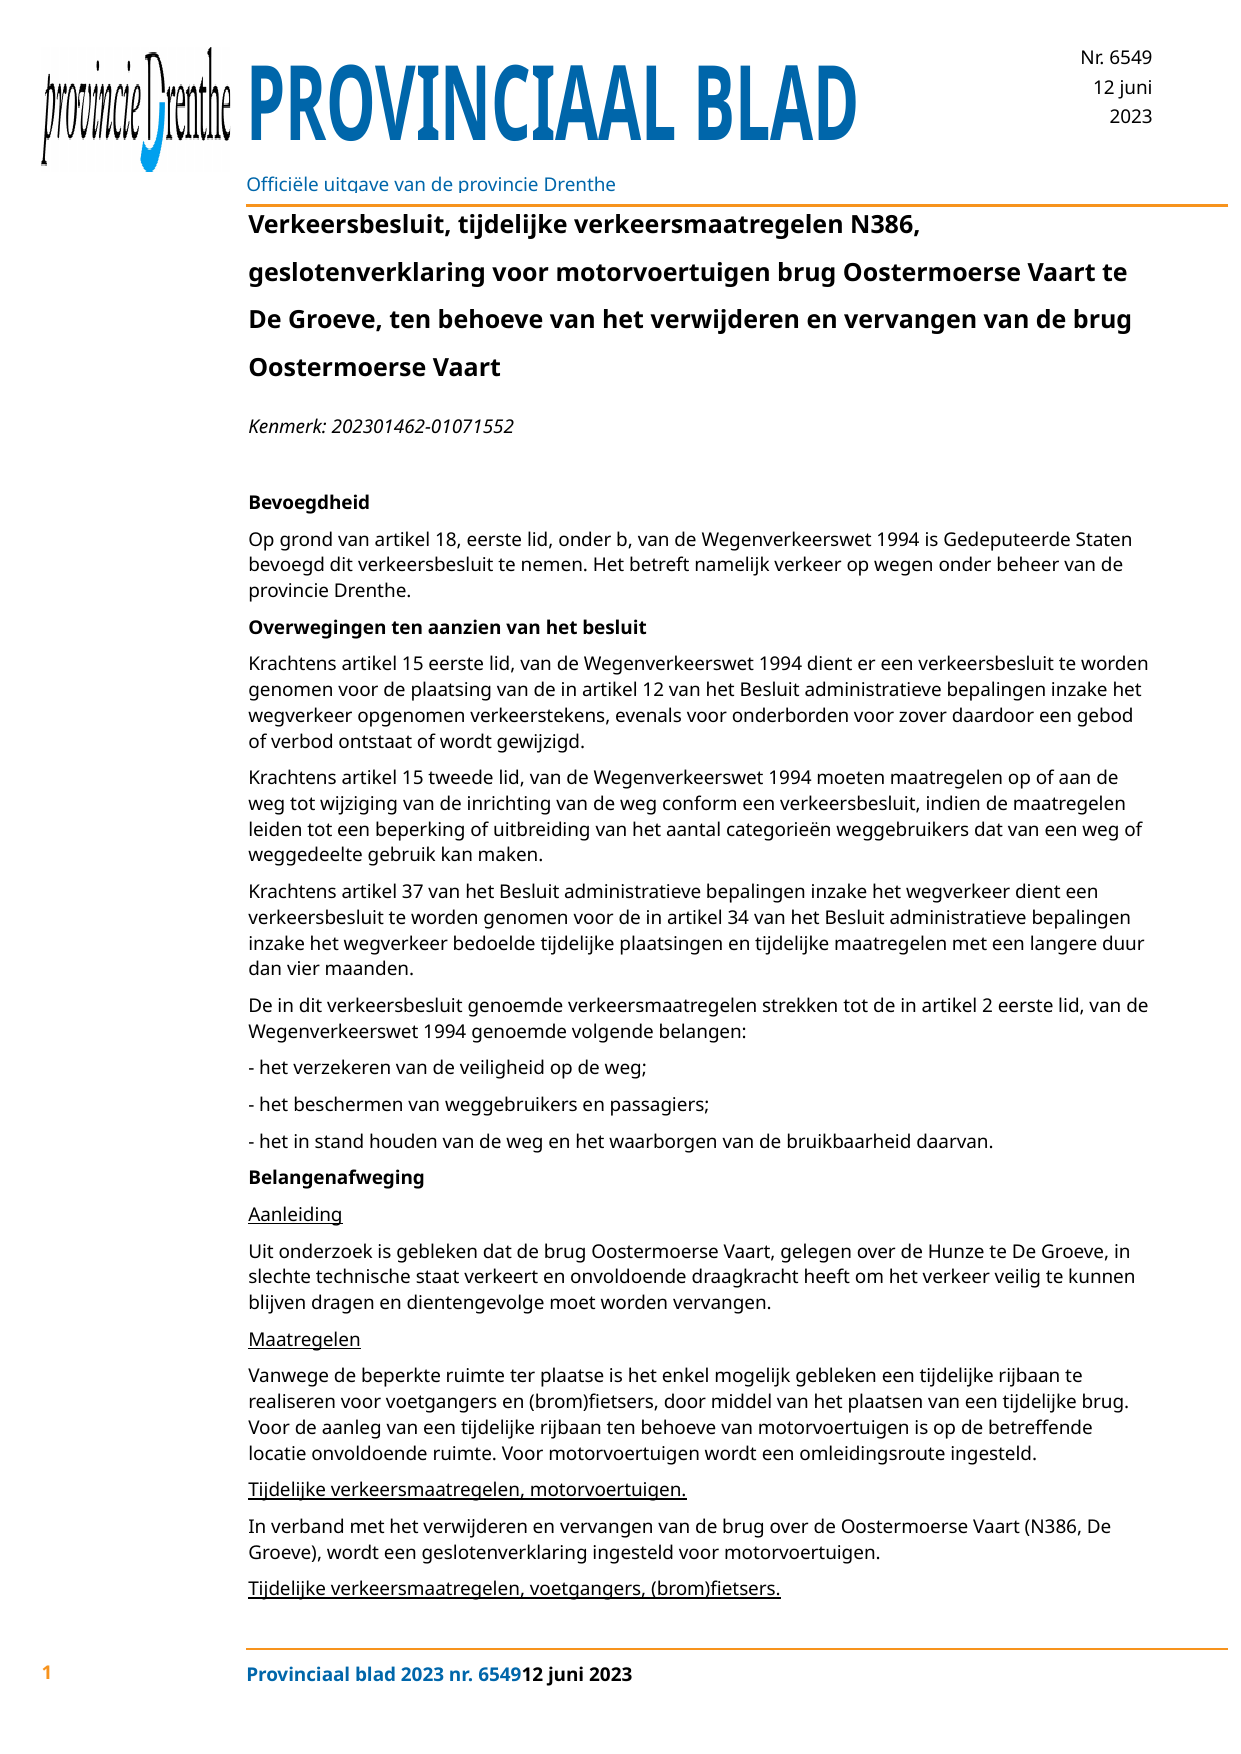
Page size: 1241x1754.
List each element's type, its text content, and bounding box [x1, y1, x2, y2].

text Aanleiding [248, 1201, 1152, 1227]
text Kenmerk: 202301462-01071552 [248, 413, 1152, 439]
text Krachtens artikel 37 van het Besluit administratieve bepalingen inzake het wegverkeer dient een verkeersbesluit te worden genomen voor de in artikel 34 van het Besluit administratieve bepalingen inzake het wegverkeer bedoelde tijdelijke plaatsingen en tijdelijke maatregelen met een langere duur dan vier maanden. [248, 878, 1152, 981]
text Belangenafweging [248, 1164, 1152, 1190]
text In verband met het verwijderen en vervangen van de brug over de Oostermoerse Vaart (N386, De Groeve), wordt een geslotenverklaring ingesteld voor motorvoertuigen. [248, 1513, 1152, 1565]
picture [41, 47, 231, 172]
text Krachtens artikel 15 eerste lid, van de Wegenverkeerswet 1994 dient er een verkeersbesluit te worden genomen voor de plaatsing van de in artikel 12 van het Besluit administratieve bepalingen inzake het wegverkeer opgenomen verkeerstekens, evenals voor onderborden voor zover daardoor een gebod of verbod ontstaat of wordt gewijzigd. [248, 651, 1152, 753]
text Uit onderzoek is gebleken dat de brug Oostermoerse Vaart, gelegen over de Hunze te De Groeve, in slechte technische staat verkeert en onvoldoende draagkracht heeft om het verkeer veilig te kunnen blijven dragen en dientengevolge moet worden vervangen. [248, 1238, 1152, 1315]
text Vanwege de beperkte ruimte ter plaatse is het enkel mogelijk gebleken een tijdelijke rijbaan te realiseren voor voetgangers en (brom)fietsers, door middel van het plaatsen van een tijdelijke brug. Voor de aanleg van een tijdelijke rijbaan ten behoeve van motorvoertuigen is op de betreffende locatie onvoldoende ruimte. Voor motorvoertuigen wordt een omleidingsroute ingesteld. [248, 1363, 1152, 1466]
text - het in stand houden van de weg en het waarborgen van de bruikbaarheid daarvan. [248, 1128, 1152, 1154]
text Bevoegdheid [248, 489, 1152, 515]
text De in dit verkeersbesluit genoemde verkeersmaatregelen strekken tot de in artikel 2 eerste lid, van de Wegenverkeerswet 1994 genoemde volgende belangen: [248, 992, 1152, 1044]
text Krachtens artikel 15 tweede lid, van de Wegenverkeerswet 1994 moeten maatregelen op of aan de weg tot wijziging van de inrichting van de weg conform een verkeersbesluit, indien de maatregelen leiden tot een beperking of uitbreiding van het aantal categorieën weggebruikers dat van een weg of weggedeelte gebruik kan maken. [248, 764, 1152, 867]
text Verkeersbesluit, tijdelijke verkeersmaatregelen N386, geslotenverklaring voor motorvoertuigen brug Oostermoerse Vaart te De Groeve, ten behoeve van het verwijderen en vervangen van de brug Oostermoerse Vaart [248, 207, 1152, 384]
text - het verzekeren van de veiligheid op de weg; [248, 1054, 1152, 1080]
text - het beschermen van weggebruikers en passagiers; [248, 1091, 1152, 1117]
text Maatregelen [248, 1326, 1152, 1352]
text Op grond van artikel 18, eerste lid, onder b, van de Wegenverkeerswet 1994 is Gedeputeerde Staten bevoegd dit verkeersbesluit te nemen. Het betreft namelijk verkeer op wegen onder beheer van de provincie Drenthe. [248, 526, 1152, 603]
text Overwegingen ten aanzien van het besluit [248, 614, 1152, 640]
text Tijdelijke verkeersmaatregelen, voetgangers, (brom)fietsers. [248, 1576, 1152, 1601]
text Tijdelijke verkeersmaatregelen, motorvoertuigen. [248, 1477, 1152, 1502]
